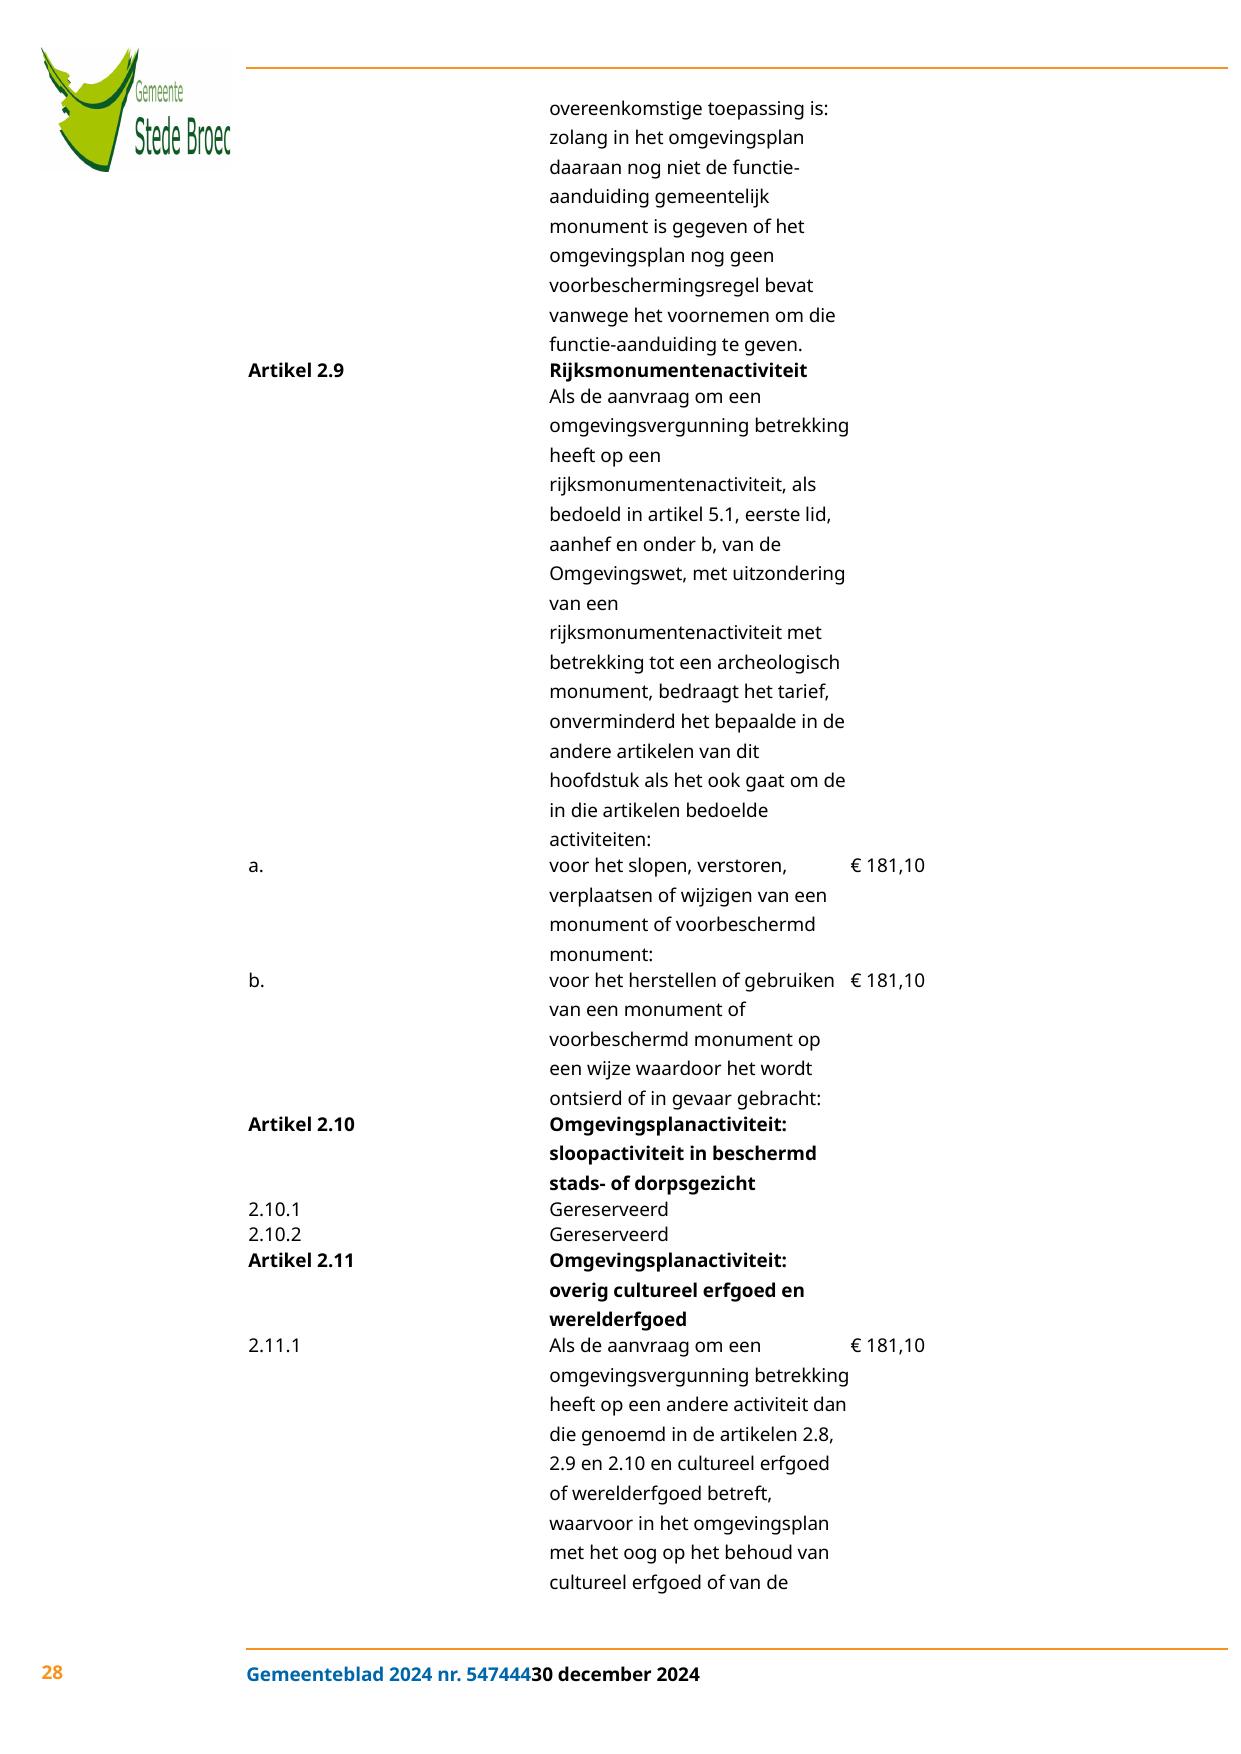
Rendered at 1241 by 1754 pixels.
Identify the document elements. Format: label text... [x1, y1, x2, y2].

table_cell voor het herstellen of gebruiken van een monument of voorbeschermd monument op een wijze waardoor het wordt ontsierd of in gevaar gebracht: [549, 967, 850, 1111]
table_cell Gereserveerd [549, 1222, 850, 1247]
table_cell b. [248, 967, 549, 1111]
table_cell [248, 383, 549, 852]
table_cell € 181,10 [850, 853, 1152, 967]
table_cell Artikel 2.9 [248, 357, 549, 383]
table_cell overeenkomstige toepassing is: zolang in het omgevingsplan daaraan nog niet de functie-aanduiding gemeentelijk monument is gegeven of het omgevingsplan nog geen voorbeschermingsregel bevat vanwege het voornemen om die functie-aanduiding te geven. [549, 95, 850, 357]
table_cell Artikel 2.11 [248, 1247, 549, 1332]
table_cell [850, 1196, 1152, 1222]
table_cell a. [248, 853, 549, 967]
picture [41, 47, 231, 172]
table_cell € 181,10 [850, 967, 1152, 1111]
table_cell [850, 95, 1152, 357]
table_cell [850, 357, 1152, 383]
table_cell Artikel 2.10 [248, 1111, 549, 1196]
table_cell [850, 1111, 1152, 1196]
table_cell € 181,10 [850, 1332, 1152, 1594]
table_cell Omgevingsplanactiviteit: overig cultureel erfgoed en werelderfgoed [549, 1247, 850, 1332]
table_cell [248, 95, 549, 357]
table_cell 2.10.1 [248, 1196, 549, 1222]
table_cell Als de aanvraag om een omgevingsvergunning betrekking heeft op een andere activiteit dan die genoemd in de artikelen 2.8, 2.9 en 2.10 en cultureel erfgoed of werelderfgoed betreft, waarvoor in het omgevingsplan met het oog op het behoud van cultureel erfgoed of van de [549, 1332, 850, 1594]
table_cell 2.10.2 [248, 1222, 549, 1247]
table_cell Als de aanvraag om een omgevingsvergunning betrekking heeft op een rijksmonumentenactiviteit, als bedoeld in artikel 5.1, eerste lid, aanhef en onder b, van de Omgevingswet, met uitzondering van een rijksmonumentenactiviteit met betrekking tot een archeologisch monument, bedraagt het tarief, onverminderd het bepaalde in de andere artikelen van dit hoofdstuk als het ook gaat om de in die artikelen bedoelde activiteiten: [549, 383, 850, 852]
table_cell [850, 1222, 1152, 1247]
table_cell Gereserveerd [549, 1196, 850, 1222]
table_cell 2.11.1 [248, 1332, 549, 1594]
table_cell [850, 383, 1152, 852]
table_cell Omgevingsplanactiviteit: sloopactiviteit in beschermd stads- of dorpsgezicht [549, 1111, 850, 1196]
table_cell Rijksmonumentenactiviteit [549, 357, 850, 383]
table_cell [850, 1247, 1152, 1332]
table_cell voor het slopen, verstoren, verplaatsen of wijzigen van een monument of voorbeschermd monument: [549, 853, 850, 967]
